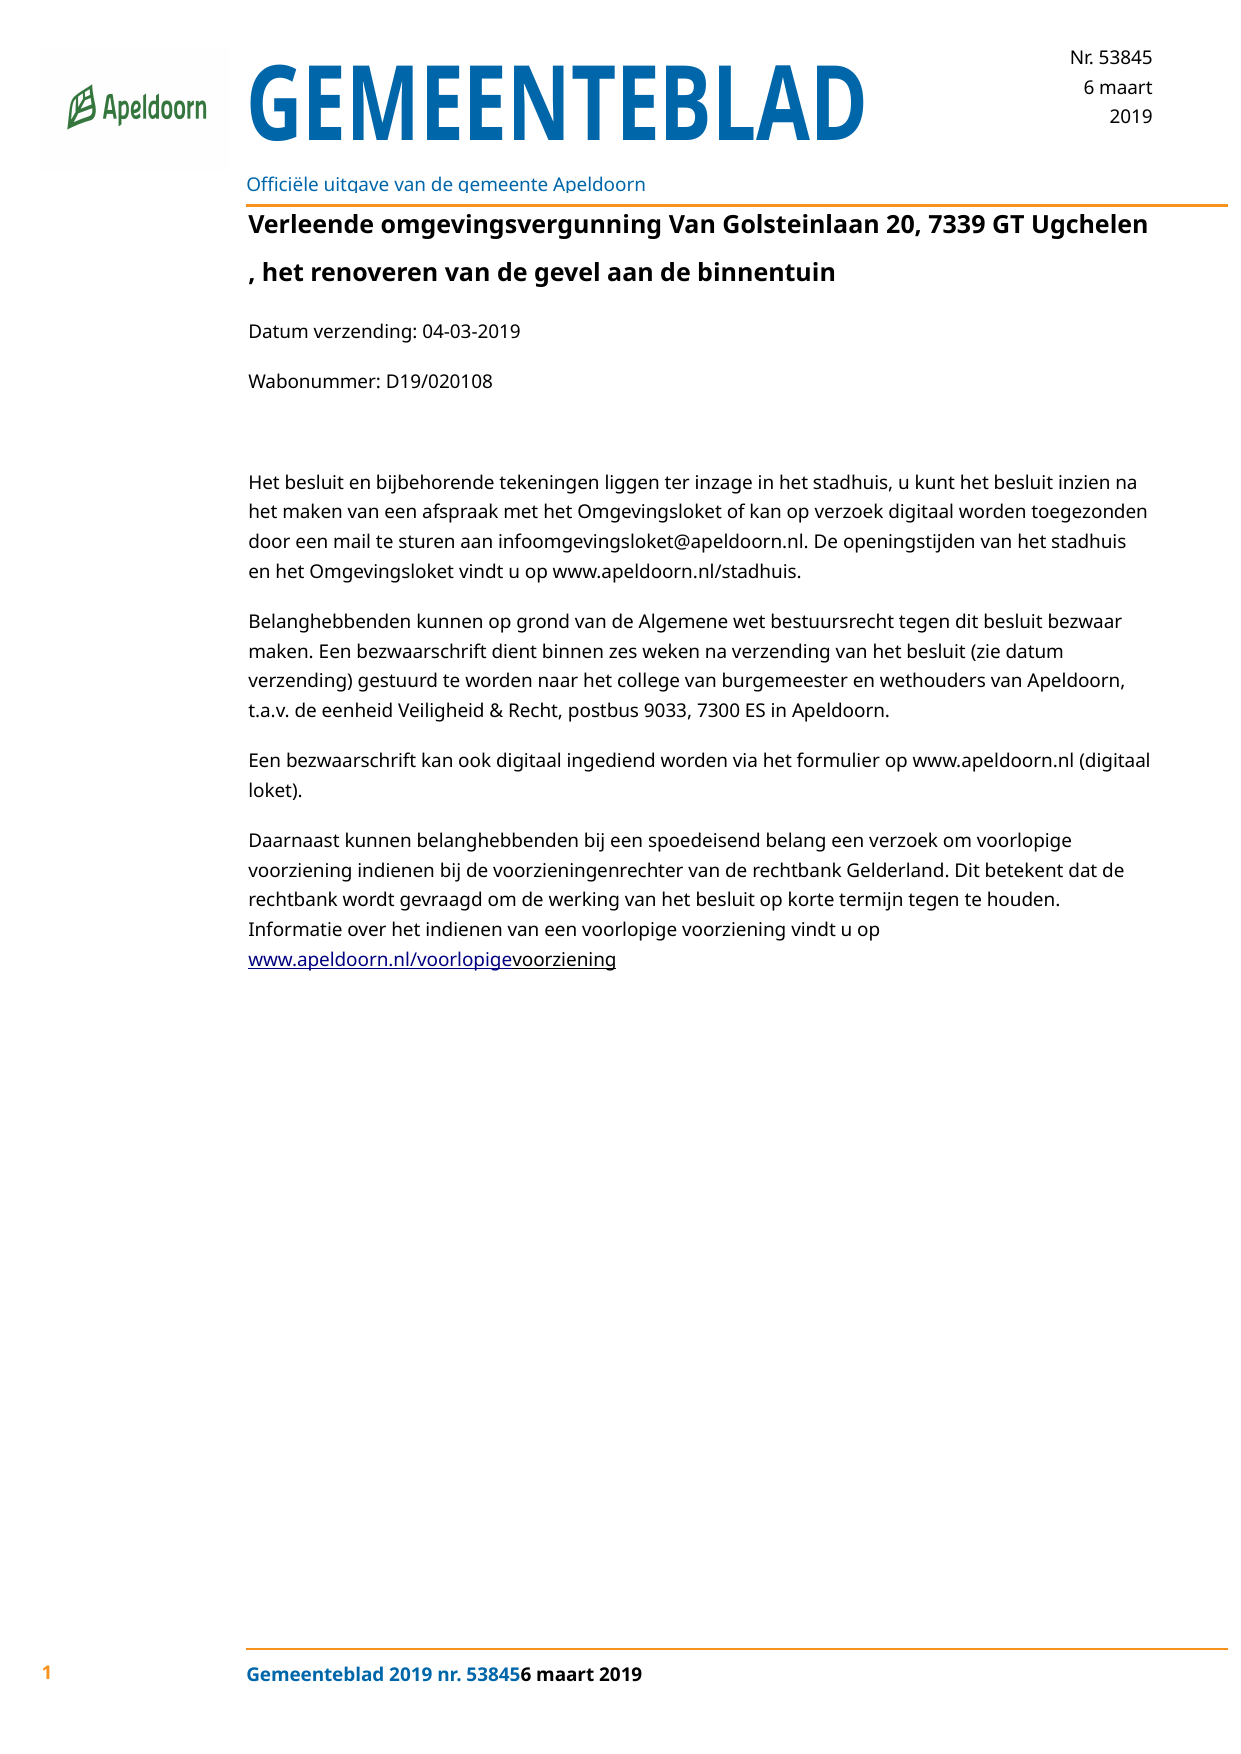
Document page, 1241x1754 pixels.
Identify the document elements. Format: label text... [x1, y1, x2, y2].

text Wabonummer: D19/020108 [248, 368, 1152, 394]
picture [41, 47, 231, 172]
text Verleende omgevingsvergunning Van Golsteinlaan 20, 7339 GT Ugchelen , het renoveren van de gevel aan de binnentuin [248, 207, 1152, 288]
text Daarnaast kunnen belanghebbenden bij een spoedeisend belang een verzoek om voorlopige voorziening indienen bij de voorzieningenrechter van de rechtbank Gelderland. Dit betekent dat de rechtbank wordt gevraagd om de werking van het besluit op korte termijn tegen te houden. Informatie over het indienen van een voorlopige voorziening vindt u op www.apeldoorn.nl/voorlopigevoorziening [248, 827, 1152, 972]
text Het besluit en bijbehorende tekeningen liggen ter inzage in het stadhuis, u kunt het besluit inzien na het maken van een afspraak met het Omgevingsloket of kan op verzoek digitaal worden toegezonden door een mail te sturen aan infoomgevingsloket@apeldoorn.nl. De openingstijden van het stadhuis en het Omgevingsloket vindt u op www.apeldoorn.nl/stadhuis. [248, 469, 1152, 584]
text Belanghebbenden kunnen op grond van de Algemene wet bestuursrecht tegen dit besluit bezwaar maken. Een bezwaarschrift dient binnen zes weken na verzending van het besluit (zie datum verzending) gestuurd te worden naar het college van burgemeester en wethouders van Apeldoorn, t.a.v. de eenheid Veiligheid & Recht, postbus 9033, 7300 ES in Apeldoorn. [248, 608, 1152, 723]
text Een bezwaarschrift kan ook digitaal ingediend worden via het formulier op www.apeldoorn.nl (digitaal loket). [248, 747, 1152, 803]
text Datum verzending: 04-03-2019 [248, 318, 1152, 344]
